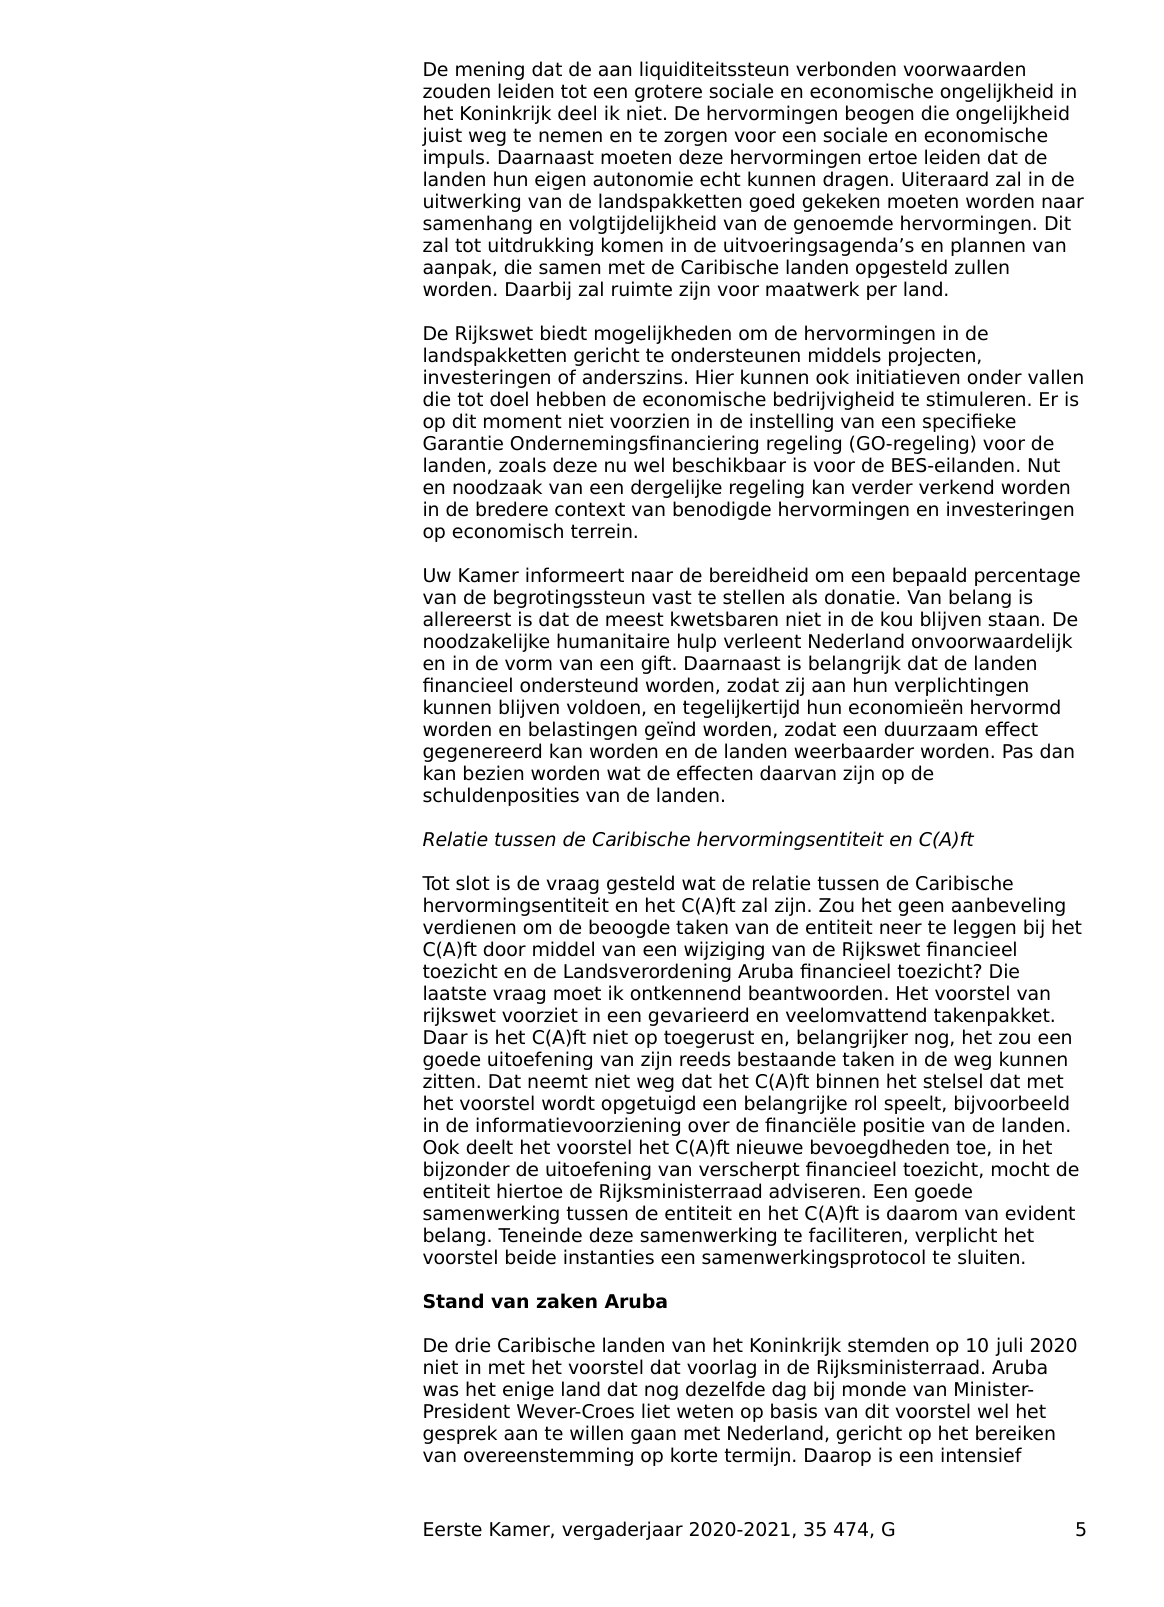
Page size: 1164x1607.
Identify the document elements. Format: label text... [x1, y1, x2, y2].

subtitle Stand van zaken Aruba [422, 1291, 1087, 1313]
text De mening dat de aan liquiditeitssteun verbonden voorwaarden zouden leiden tot een grotere sociale en economische ongelijkheid in het Koninkrijk deel ik niet. De hervormingen beogen die ongelijkheid juist weg te nemen en te zorgen voor een sociale en economische impuls. Daarnaast moeten deze hervormingen ertoe leiden dat de landen hun eigen autonomie echt kunnen dragen. Uiteraard zal in de uitwerking van de landspakketten goed gekeken moeten worden naar samenhang en volgtijdelijkheid van de genoemde hervormingen. Dit zal tot uitdrukking komen in de uitvoeringsagenda’s en plannen van aanpak, die samen met de Caribische landen opgesteld zullen worden. Daarbij zal ruimte zijn voor maatwerk per land. [422, 59, 1087, 301]
text Uw Kamer informeert naar de bereidheid om een bepaald percentage van de begrotingssteun vast te stellen als donatie. Van belang is allereerst is dat de meest kwetsbaren niet in de kou blijven staan. De noodzakelijke humanitaire hulp verleent Nederland onvoorwaardelijk en in de vorm van een gift. Daarnaast is belangrijk dat de landen financieel ondersteund worden, zodat zij aan hun verplichtingen kunnen blijven voldoen, en tegelijkertijd hun economieën hervormd worden en belastingen geïnd worden, zodat een duurzaam effect gegenereerd kan worden en de landen weerbaarder worden. Pas dan kan bezien worden wat de effecten daarvan zijn op de schuldenposities van de landen. [422, 565, 1087, 807]
subtitle Relatie tussen de Caribische hervormingsentiteit en C(A)ft [422, 829, 1087, 851]
text De drie Caribische landen van het Koninkrijk stemden op 10 juli 2020 niet in met het voorstel dat voorlag in de Rijksministerraad. Aruba was het enige land dat nog dezelfde dag bij monde van Minister-President Wever-Croes liet weten op basis van dit voorstel wel het gesprek aan te willen gaan met Nederland, gericht op het bereiken van overeenstemming op korte termijn. Daarop is een intensief [422, 1335, 1087, 1467]
text Tot slot is de vraag gesteld wat de relatie tussen de Caribische hervormingsentiteit en het C(A)ft zal zijn. Zou het geen aanbeveling verdienen om de beoogde taken van de entiteit neer te leggen bij het C(A)ft door middel van een wijziging van de Rijkswet financieel toezicht en de Landsverordening Aruba financieel toezicht? Die laatste vraag moet ik ontkennend beantwoorden. Het voorstel van rijkswet voorziet in een gevarieerd en veelomvattend takenpakket. Daar is het C(A)ft niet op toegerust en, belangrijker nog, het zou een goede uitoefening van zijn reeds bestaande taken in de weg kunnen zitten. Dat neemt niet weg dat het C(A)ft binnen het stelsel dat met het voorstel wordt opgetuigd een belangrijke rol speelt, bijvoorbeeld in de informatievoorziening over de financiële positie van de landen. Ook deelt het voorstel het C(A)ft nieuwe bevoegdheden toe, in het bijzonder de uitoefening van verscherpt financieel toezicht, mocht de entiteit hiertoe de Rijksministerraad adviseren. Een goede samenwerking tussen de entiteit en het C(A)ft is daarom van evident belang. Teneinde deze samenwerking te faciliteren, verplicht het voorstel beide instanties een samenwerkingsprotocol te sluiten. [422, 873, 1087, 1269]
text De Rijkswet biedt mogelijkheden om de hervormingen in de landspakketten gericht te ondersteunen middels projecten, investeringen of anderszins. Hier kunnen ook initiatieven onder vallen die tot doel hebben de economische bedrijvigheid te stimuleren. Er is op dit moment niet voorzien in de instelling van een specifieke Garantie Ondernemingsfinanciering regeling (GO-regeling) voor de landen, zoals deze nu wel beschikbaar is voor de BES-eilanden. Nut en noodzaak van een dergelijke regeling kan verder verkend worden in de bredere context van benodigde hervormingen en investeringen op economisch terrein. [422, 323, 1087, 543]
